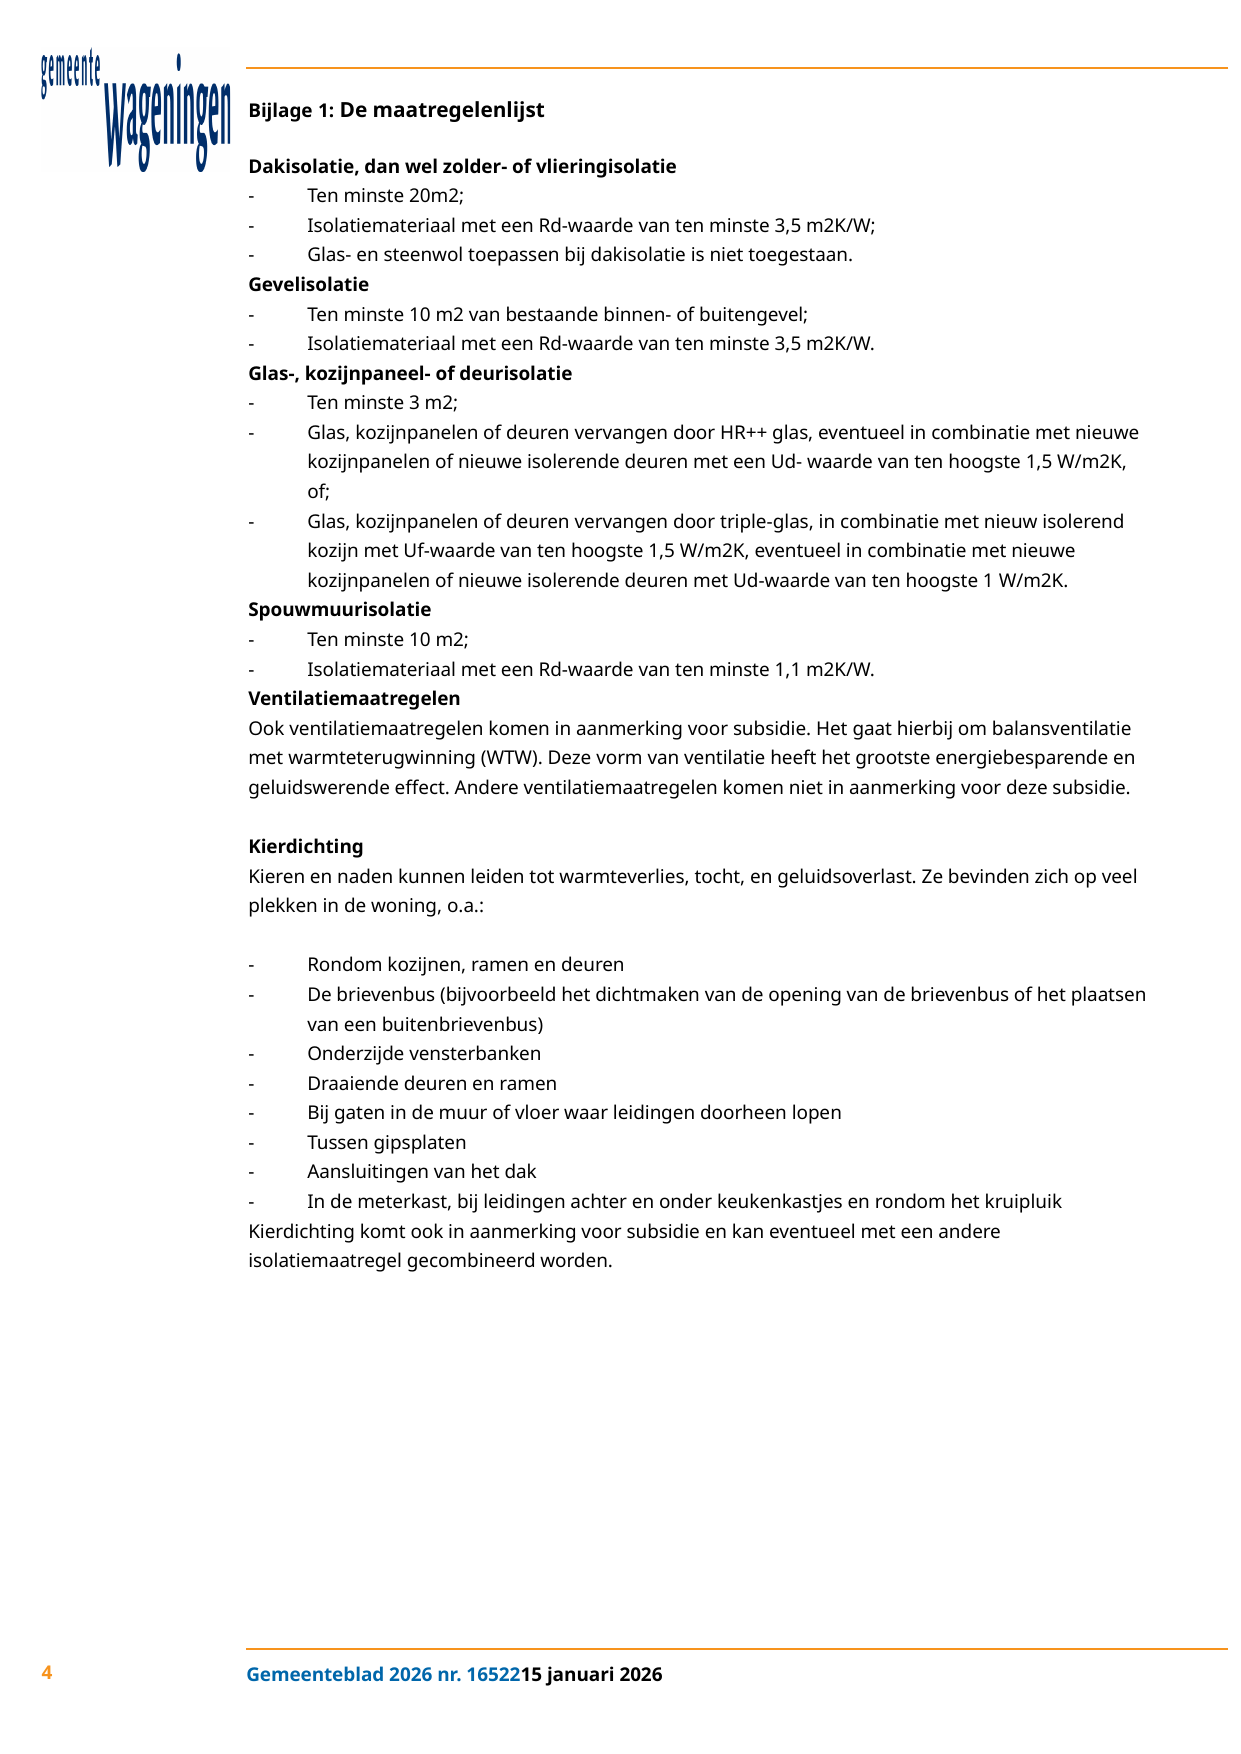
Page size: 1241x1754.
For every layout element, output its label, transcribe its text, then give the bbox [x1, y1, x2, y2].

text Kieren en naden kunnen leiden tot warmteverlies, tocht, en geluidsoverlast. Ze bevinden zich op veel plekken in de woning, o.a.: [248, 863, 1152, 918]
list Glas, kozijnpanelen of deuren vervangen door triple-glas, in combinatie met nieuw isolerend kozijn met Uf-waarde van ten hoogste 1,5 W/m2K, eventueel in combinatie met nieuwe kozijnpanelen of nieuwe isolerende deuren met Ud-waarde van ten hoogste 1 W/m2K. [248, 508, 1152, 593]
list Isolatiemateriaal met een Rd-waarde van ten minste 3,5 m2K/W; [248, 212, 1152, 238]
text Ventilatiemaatregelen [248, 685, 1152, 711]
text Glas-, kozijnpaneel- of deurisolatie [248, 360, 1152, 386]
text Spouwmuurisolatie [248, 597, 1152, 622]
text Bijlage 1: De maatregelenlijst [248, 95, 1152, 123]
text Gevelisolatie [248, 271, 1152, 297]
text Kierdichting [248, 833, 1152, 859]
list Ten minste 20m2; [248, 182, 1152, 208]
list In de meterkast, bij leidingen achter en onder keukenkastjes en rondom het kruipluik [248, 1188, 1152, 1214]
list Aansluitingen van het dak [248, 1159, 1152, 1184]
list Isolatiemateriaal met een Rd-waarde van ten minste 3,5 m2K/W. [248, 330, 1152, 356]
list Isolatiemateriaal met een Rd-waarde van ten minste 1,1 m2K/W. [248, 656, 1152, 682]
list De brievenbus (bijvoorbeeld het dichtmaken van de opening van de brievenbus of het plaatsen van een buitenbrievenbus) [248, 981, 1152, 1037]
text Dakisolatie, dan wel zolder- of vlieringisolatie [248, 153, 1152, 179]
list Glas- en steenwol toepassen bij dakisolatie is niet toegestaan. [248, 242, 1152, 267]
list Tussen gipsplaten [248, 1129, 1152, 1155]
list Draaiende deuren en ramen [248, 1070, 1152, 1096]
list Ten minste 10 m2; [248, 626, 1152, 652]
text Kierdichting komt ook in aanmerking voor subsidie en kan eventueel met een andere isolatiemaatregel gecombineerd worden. [248, 1218, 1152, 1273]
list Bij gaten in de muur of vloer waar leidingen doorheen lopen [248, 1099, 1152, 1125]
list Onderzijde vensterbanken [248, 1040, 1152, 1066]
list Glas, kozijnpanelen of deuren vervangen door HR++ glas, eventueel in combinatie met nieuwe kozijnpanelen of nieuwe isolerende deuren met een Ud- waarde van ten hoogste 1,5 W/m2K, of; [248, 419, 1152, 504]
list Ten minste 10 m2 van bestaande binnen- of buitengevel; [248, 301, 1152, 327]
list Rondom kozijnen, ramen en deuren [248, 952, 1152, 977]
picture [41, 47, 231, 172]
text Ook ventilatiemaatregelen komen in aanmerking voor subsidie. Het gaat hierbij om balansventilatie met warmteterugwinning (WTW). Deze vorm van ventilatie heeft het grootste energiebesparende en geluidswerende effect. Andere ventilatiemaatregelen komen niet in aanmerking voor deze subsidie. [248, 715, 1152, 800]
list Ten minste 3 m2; [248, 389, 1152, 415]
